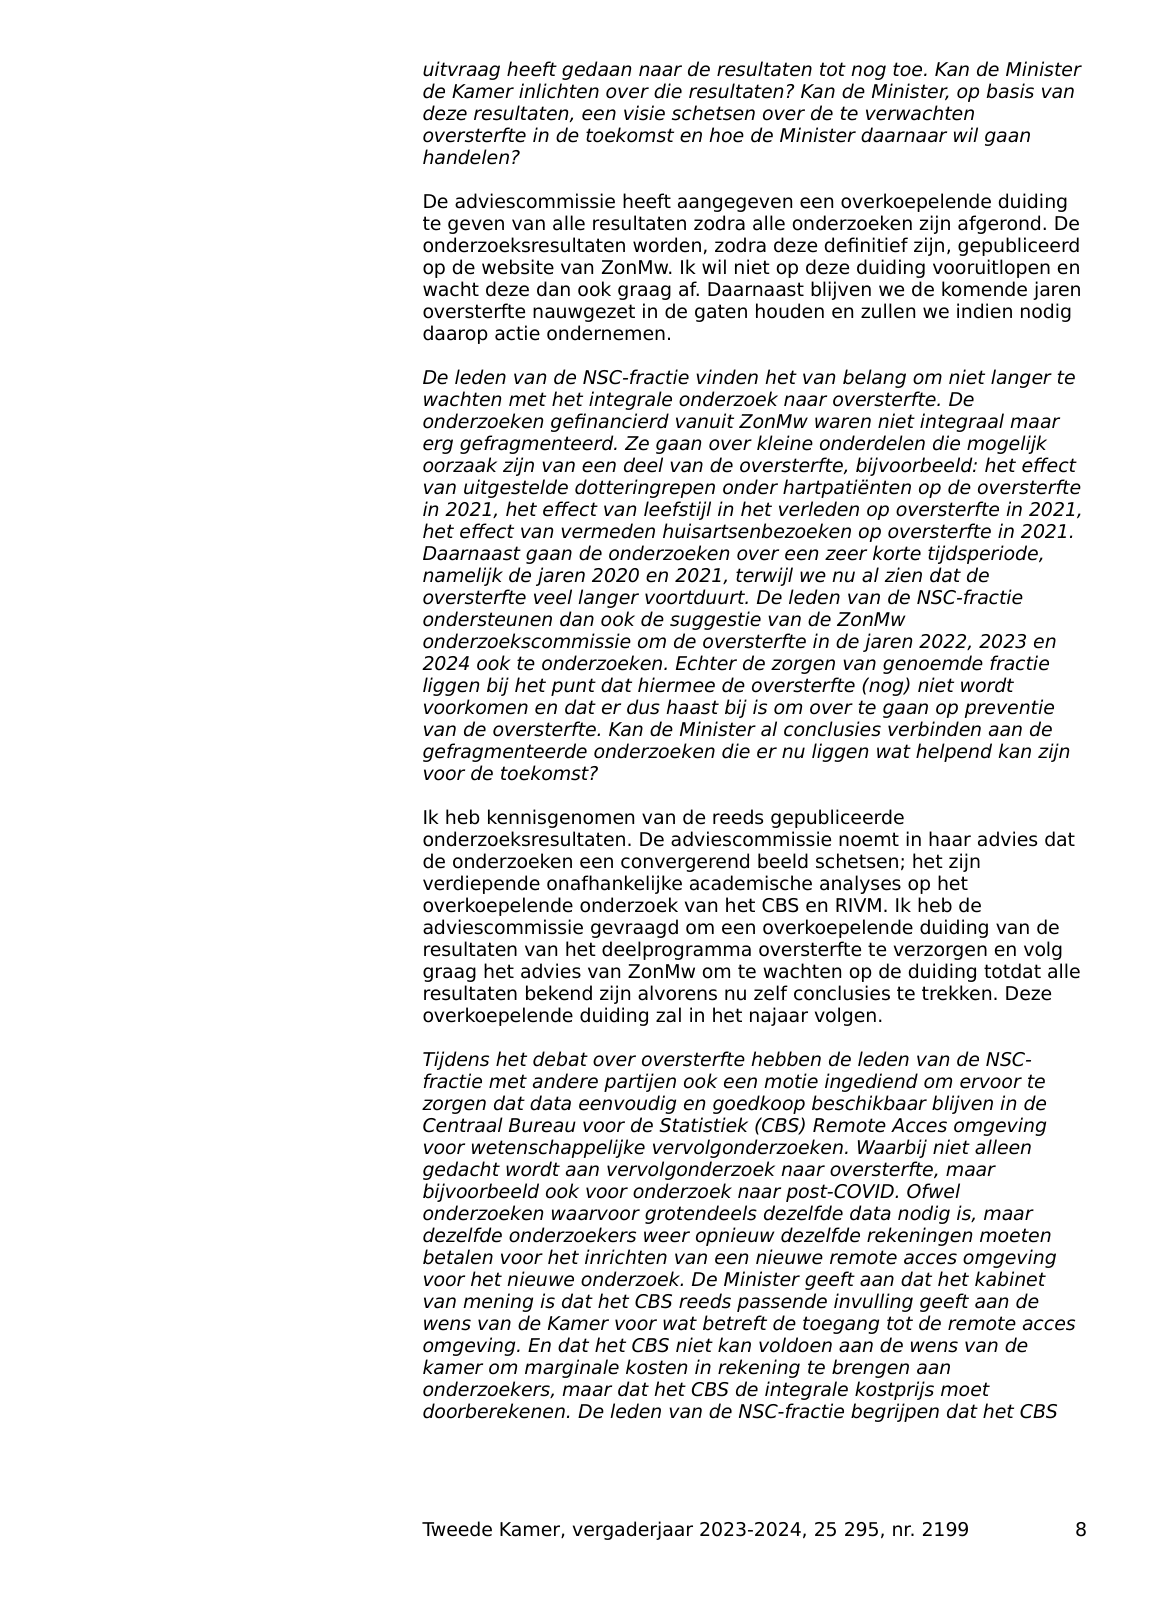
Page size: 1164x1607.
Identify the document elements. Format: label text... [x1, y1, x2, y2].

text Ik heb kennisgenomen van de reeds gepubliceerde onderzoeksresultaten. De adviescommissie noemt in haar advies dat de onderzoeken een convergerend beeld schetsen; het zijn verdiepende onafhankelijke academische analyses op het overkoepelende onderzoek van het CBS en RIVM. Ik heb de adviescommissie gevraagd om een overkoepelende duiding van de resultaten van het deelprogramma oversterfte te verzorgen en volg graag het advies van ZonMw om te wachten op de duiding totdat alle resultaten bekend zijn alvorens nu zelf conclusies te trekken. Deze overkoepelende duiding zal in het najaar volgen. [422, 807, 1087, 1027]
text uitvraag heeft gedaan naar de resultaten tot nog toe. Kan de Minister de Kamer inlichten over die resultaten? Kan de Minister, op basis van deze resultaten, een visie schetsen over de te verwachten oversterfte in de toekomst en hoe de Minister daarnaar wil gaan handelen? [422, 59, 1087, 169]
text De leden van de NSC-fractie vinden het van belang om niet langer te wachten met het integrale onderzoek naar oversterfte. De onderzoeken gefinancierd vanuit ZonMw waren niet integraal maar erg gefragmenteerd. Ze gaan over kleine onderdelen die mogelijk oorzaak zijn van een deel van de oversterfte, bijvoorbeeld: het effect van uitgestelde dotteringrepen onder hartpatiënten op de oversterfte in 2021, het effect van leefstijl in het verleden op oversterfte in 2021, het effect van vermeden huisartsenbezoeken op oversterfte in 2021. Daarnaast gaan de onderzoeken over een zeer korte tijdsperiode, namelijk de jaren 2020 en 2021, terwijl we nu al zien dat de oversterfte veel langer voortduurt. De leden van de NSC-fractie ondersteunen dan ook de suggestie van de ZonMw onderzoekscommissie om de oversterfte in de jaren 2022, 2023 en 2024 ook te onderzoeken. Echter de zorgen van genoemde fractie liggen bij het punt dat hiermee de oversterfte (nog) niet wordt voorkomen en dat er dus haast bij is om over te gaan op preventie van de oversterfte. Kan de Minister al conclusies verbinden aan de gefragmenteerde onderzoeken die er nu liggen wat helpend kan zijn voor de toekomst? [422, 367, 1087, 785]
text Tijdens het debat over oversterfte hebben de leden van de NSC-fractie met andere partijen ook een motie ingediend om ervoor te zorgen dat data eenvoudig en goedkoop beschikbaar blijven in de Centraal Bureau voor de Statistiek (CBS) Remote Acces omgeving voor wetenschappelijke vervolgonderzoeken. Waarbij niet alleen gedacht wordt aan vervolgonderzoek naar oversterfte, maar bijvoorbeeld ook voor onderzoek naar post-COVID. Ofwel onderzoeken waarvoor grotendeels dezelfde data nodig is, maar dezelfde onderzoekers weer opnieuw dezelfde rekeningen moeten betalen voor het inrichten van een nieuwe remote acces omgeving voor het nieuwe onderzoek. De Minister geeft aan dat het kabinet van mening is dat het CBS reeds passende invulling geeft aan de wens van de Kamer voor wat betreft de toegang tot de remote acces omgeving. En dat het CBS niet kan voldoen aan de wens van de kamer om marginale kosten in rekening te brengen aan onderzoekers, maar dat het CBS de integrale kostprijs moet doorberekenen. De leden van de NSC-fractie begrijpen dat het CBS [422, 1049, 1087, 1423]
text De adviescommissie heeft aangegeven een overkoepelende duiding te geven van alle resultaten zodra alle onderzoeken zijn afgerond. De onderzoeksresultaten worden, zodra deze definitief zijn, gepubliceerd op de website van ZonMw. Ik wil niet op deze duiding vooruitlopen en wacht deze dan ook graag af. Daarnaast blijven we de komende jaren oversterfte nauwgezet in de gaten houden en zullen we indien nodig daarop actie ondernemen. [422, 191, 1087, 345]
